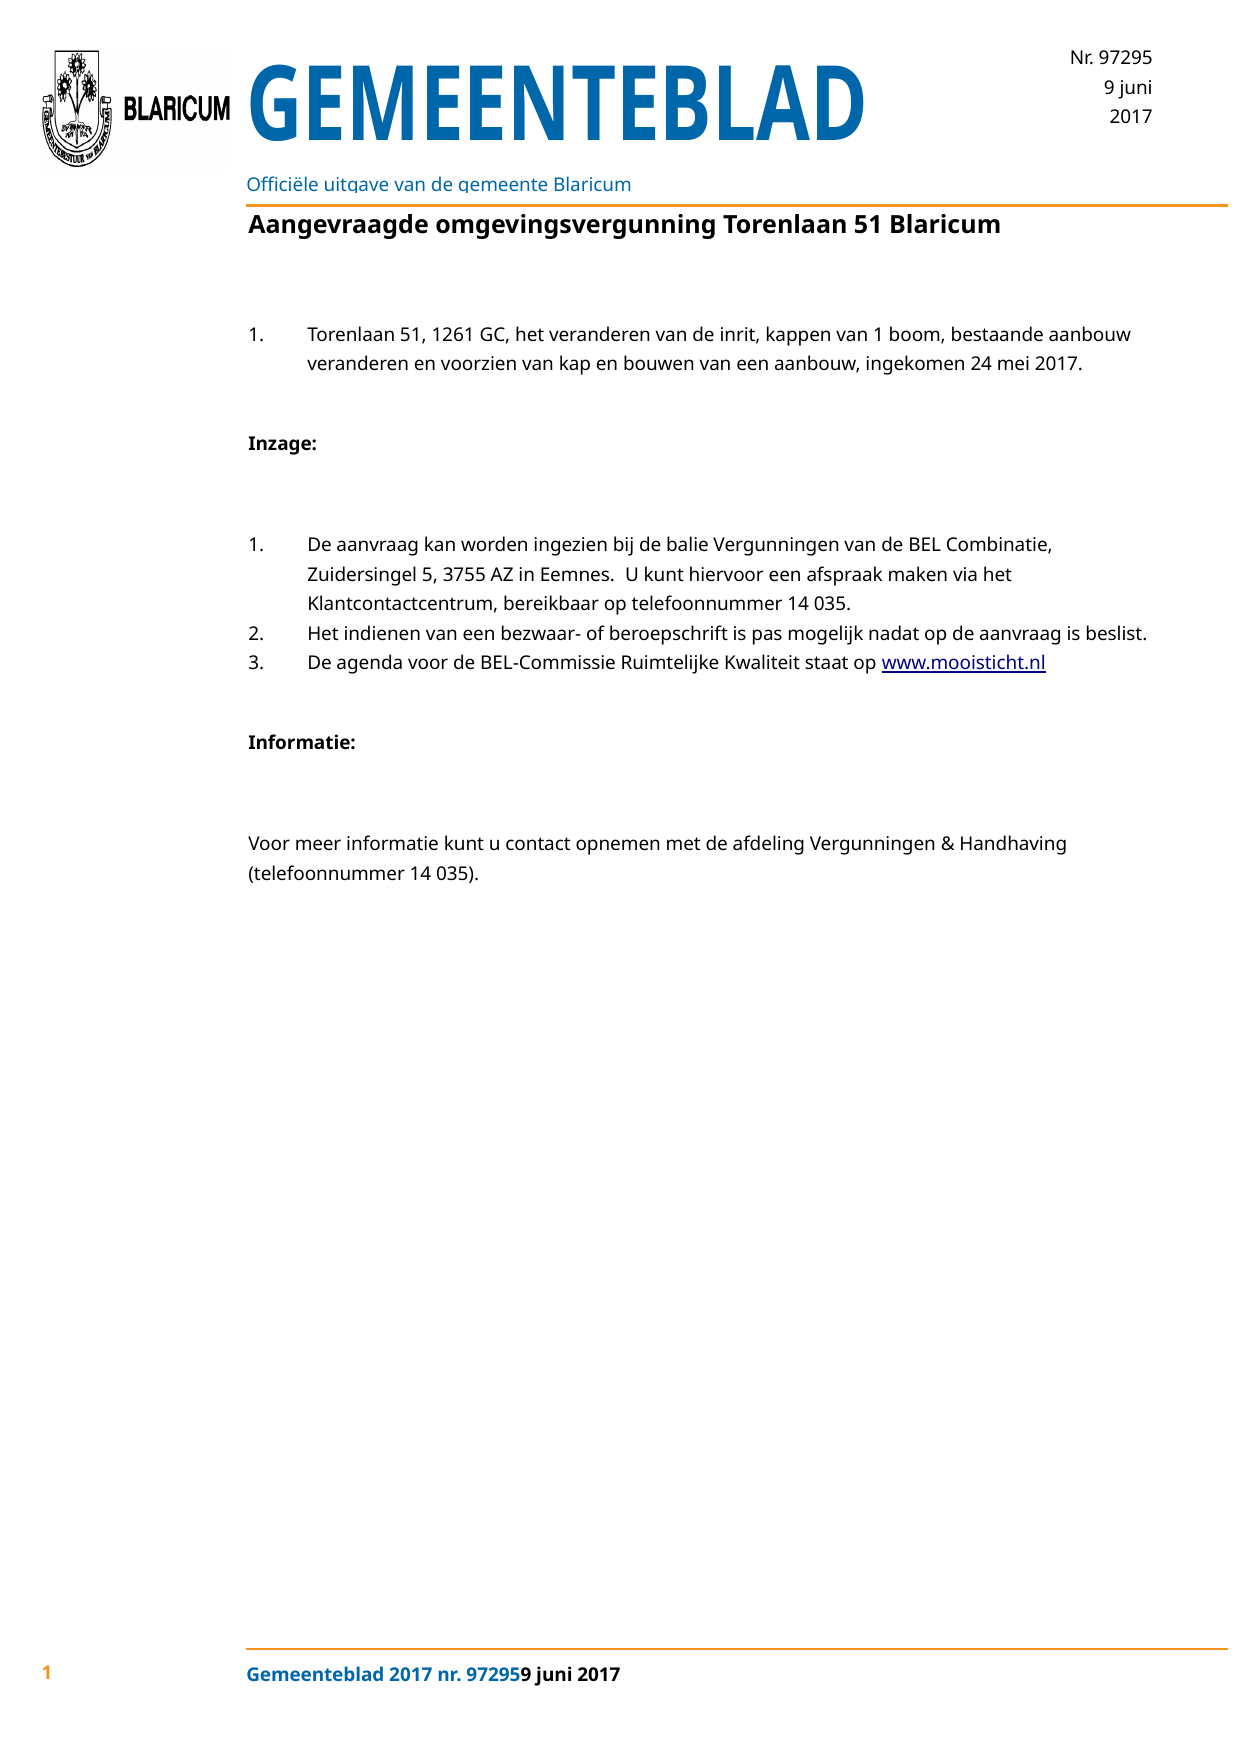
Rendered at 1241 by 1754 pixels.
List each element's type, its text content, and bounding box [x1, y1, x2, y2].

text Aangevraagde omgevingsvergunning Torenlaan 51 Blaricum [248, 207, 1152, 241]
list Het indienen van een bezwaar- of beroepschrift is pas mogelijk nadat op de aanvraag is beslist. [248, 620, 1152, 646]
text Informatie: [248, 729, 1152, 755]
list De aanvraag kan worden ingezien bij de balie Vergunningen van de BEL Combinatie, Zuidersingel 5, 3755 AZ in Eemnes. U kunt hiervoor een afspraak maken via het Klantcontactcentrum, bereikbaar op telefoonnummer 14 035. [248, 531, 1152, 616]
list De agenda voor de BEL-Commissie Ruimtelijke Kwaliteit staat op www.mooisticht.nl [248, 649, 1152, 675]
text Inzage: [248, 430, 1152, 456]
picture [41, 47, 231, 172]
list Torenlaan 51, 1261 GC, het veranderen van de inrit, kappen van 1 boom, bestaande aanbouw veranderen en voorzien van kap en bouwen van een aanbouw, ingekomen 24 mei 2017. [248, 321, 1152, 376]
text Voor meer informatie kunt u contact opnemen met de afdeling Vergunningen & Handhaving (telefoonnummer 14 035). [248, 830, 1152, 886]
